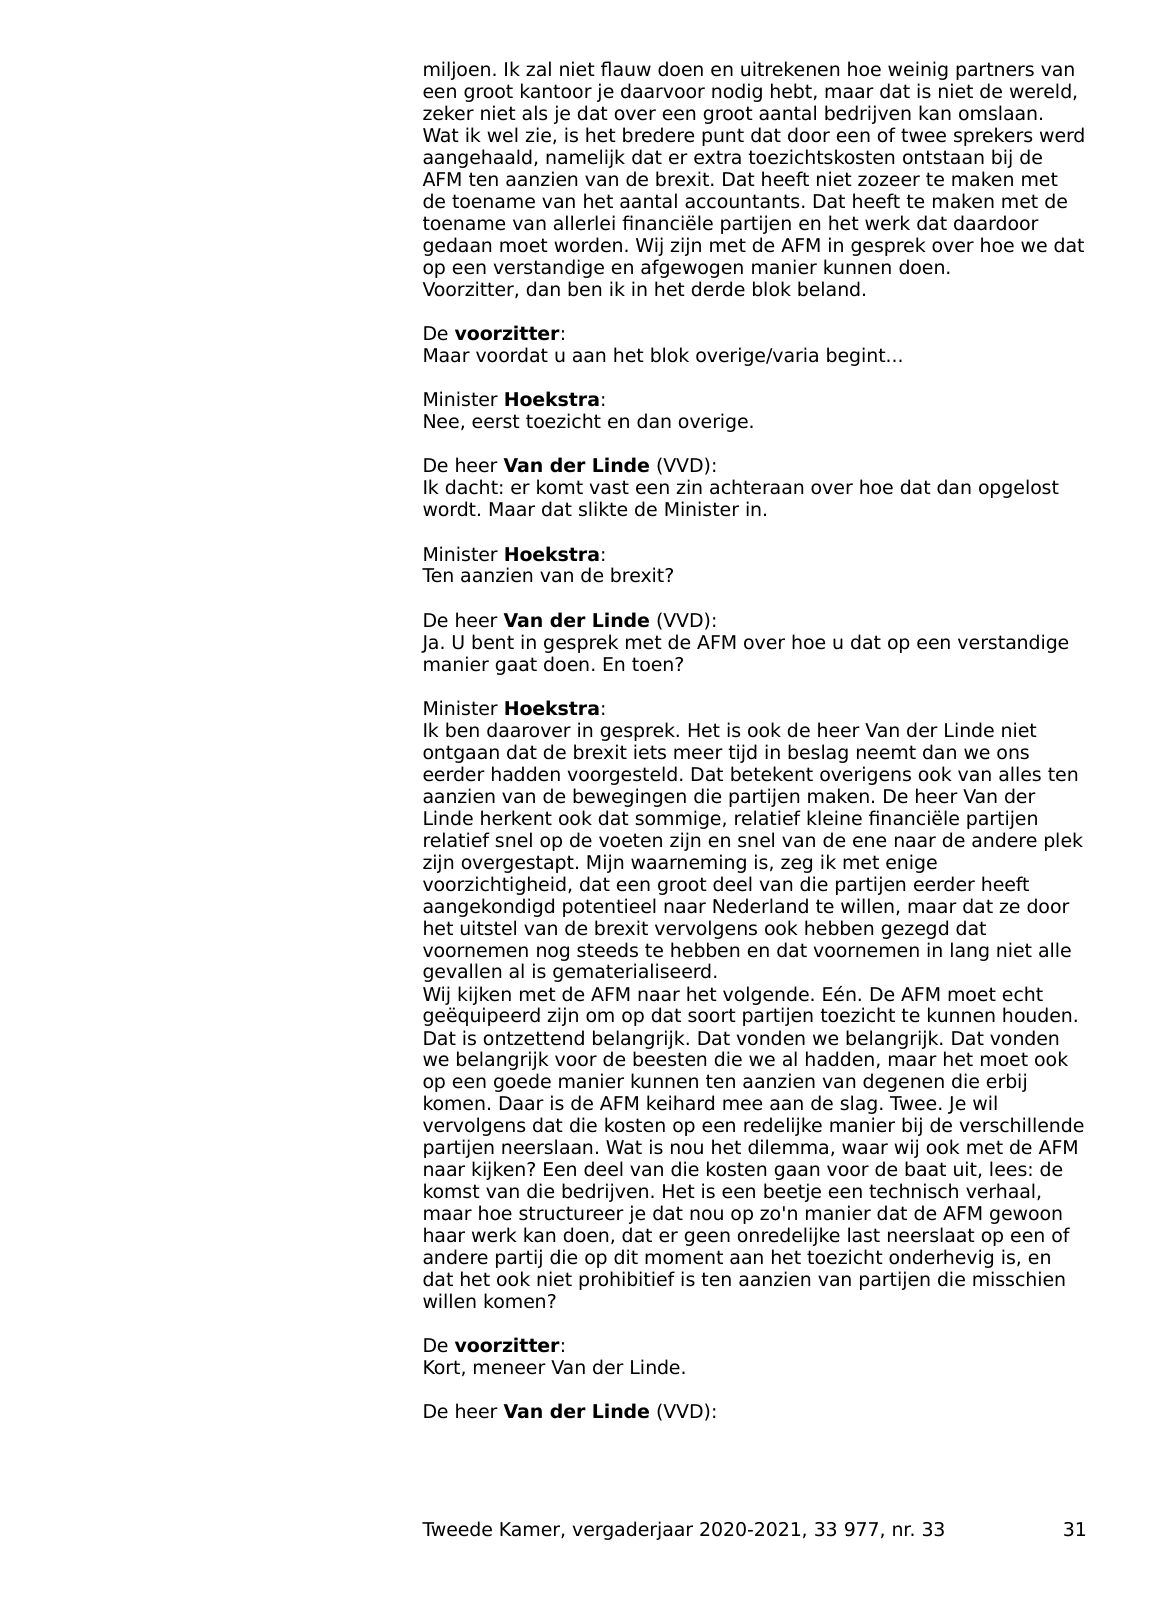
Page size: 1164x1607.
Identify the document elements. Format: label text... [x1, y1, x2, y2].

text Minister Hoekstra: [422, 698, 1087, 720]
text Ja. U bent in gesprek met de AFM over hoe u dat op een verstandige manier gaat doen. En toen? [422, 632, 1087, 676]
text Ik ben daarover in gesprek. Het is ook de heer Van der Linde niet ontgaan dat de brexit iets meer tijd in beslag neemt dan we ons eerder hadden voorgesteld. Dat betekent overigens ook van alles ten aanzien van de bewegingen die partijen maken. De heer Van der Linde herkent ook dat sommige, relatief kleine financiële partijen relatief snel op de voeten zijn en snel van de ene naar de andere plek zijn overgestapt. Mijn waarneming is, zeg ik met enige voorzichtigheid, dat een groot deel van die partijen eerder heeft aangekondigd potentieel naar Nederland te willen, maar dat ze door het uitstel van de brexit vervolgens ook hebben gezegd dat voornemen nog steeds te hebben en dat voornemen in lang niet alle gevallen al is gematerialiseerd. [422, 720, 1087, 983]
text Nee, eerst toezicht en dan overige. [422, 411, 1087, 433]
text De voorzitter: [422, 323, 1087, 345]
text Wij kijken met de AFM naar het volgende. Eén. De AFM moet echt geëquipeerd zijn om op dat soort partijen toezicht te kunnen houden. Dat is ontzettend belangrijk. Dat vonden we belangrijk. Dat vonden we belangrijk voor de beesten die we al hadden, maar het moet ook op een goede manier kunnen ten aanzien van degenen die erbij komen. Daar is de AFM keihard mee aan de slag. Twee. Je wil vervolgens dat die kosten op een redelijke manier bij de verschillende partijen neerslaan. Wat is nou het dilemma, waar wij ook met de AFM naar kijken? Een deel van die kosten gaan voor de baat uit, lees: de komst van die bedrijven. Het is een beetje een technisch verhaal, maar hoe structureer je dat nou op zo'n manier dat de AFM gewoon haar werk kan doen, dat er geen onredelijke last neerslaat op een of andere partij die op dit moment aan het toezicht onderhevig is, en dat het ook niet prohibitief is ten aanzien van partijen die misschien willen komen? [422, 983, 1087, 1313]
text De heer Van der Linde (VVD): [422, 455, 1087, 477]
text Voorzitter, dan ben ik in het derde blok beland. [422, 279, 1087, 301]
text Minister Hoekstra: [422, 543, 1087, 565]
text De voorzitter: [422, 1335, 1087, 1357]
text miljoen. Ik zal niet flauw doen en uitrekenen hoe weinig partners van een groot kantoor je daarvoor nodig hebt, maar dat is niet de wereld, zeker niet als je dat over een groot aantal bedrijven kan omslaan. [422, 59, 1087, 125]
text De heer Van der Linde (VVD): [422, 609, 1087, 632]
text Wat ik wel zie, is het bredere punt dat door een of twee sprekers werd aangehaald, namelijk dat er extra toezichtskosten ontstaan bij de AFM ten aanzien van de brexit. Dat heeft niet zozeer te maken met de toename van het aantal accountants. Dat heeft te maken met de toename van allerlei financiële partijen en het werk dat daardoor gedaan moet worden. Wij zijn met de AFM in gesprek over hoe we dat op een verstandige en afgewogen manier kunnen doen. [422, 125, 1087, 279]
text Minister Hoekstra: [422, 389, 1087, 411]
text Kort, meneer Van der Linde. [422, 1357, 1087, 1379]
text Ten aanzien van de brexit? [422, 565, 1087, 587]
text De heer Van der Linde (VVD): [422, 1401, 1087, 1423]
text Maar voordat u aan het blok overige/varia begint... [422, 345, 1087, 367]
text Ik dacht: er komt vast een zin achteraan over hoe dat dan opgelost wordt. Maar dat slikte de Minister in. [422, 477, 1087, 521]
